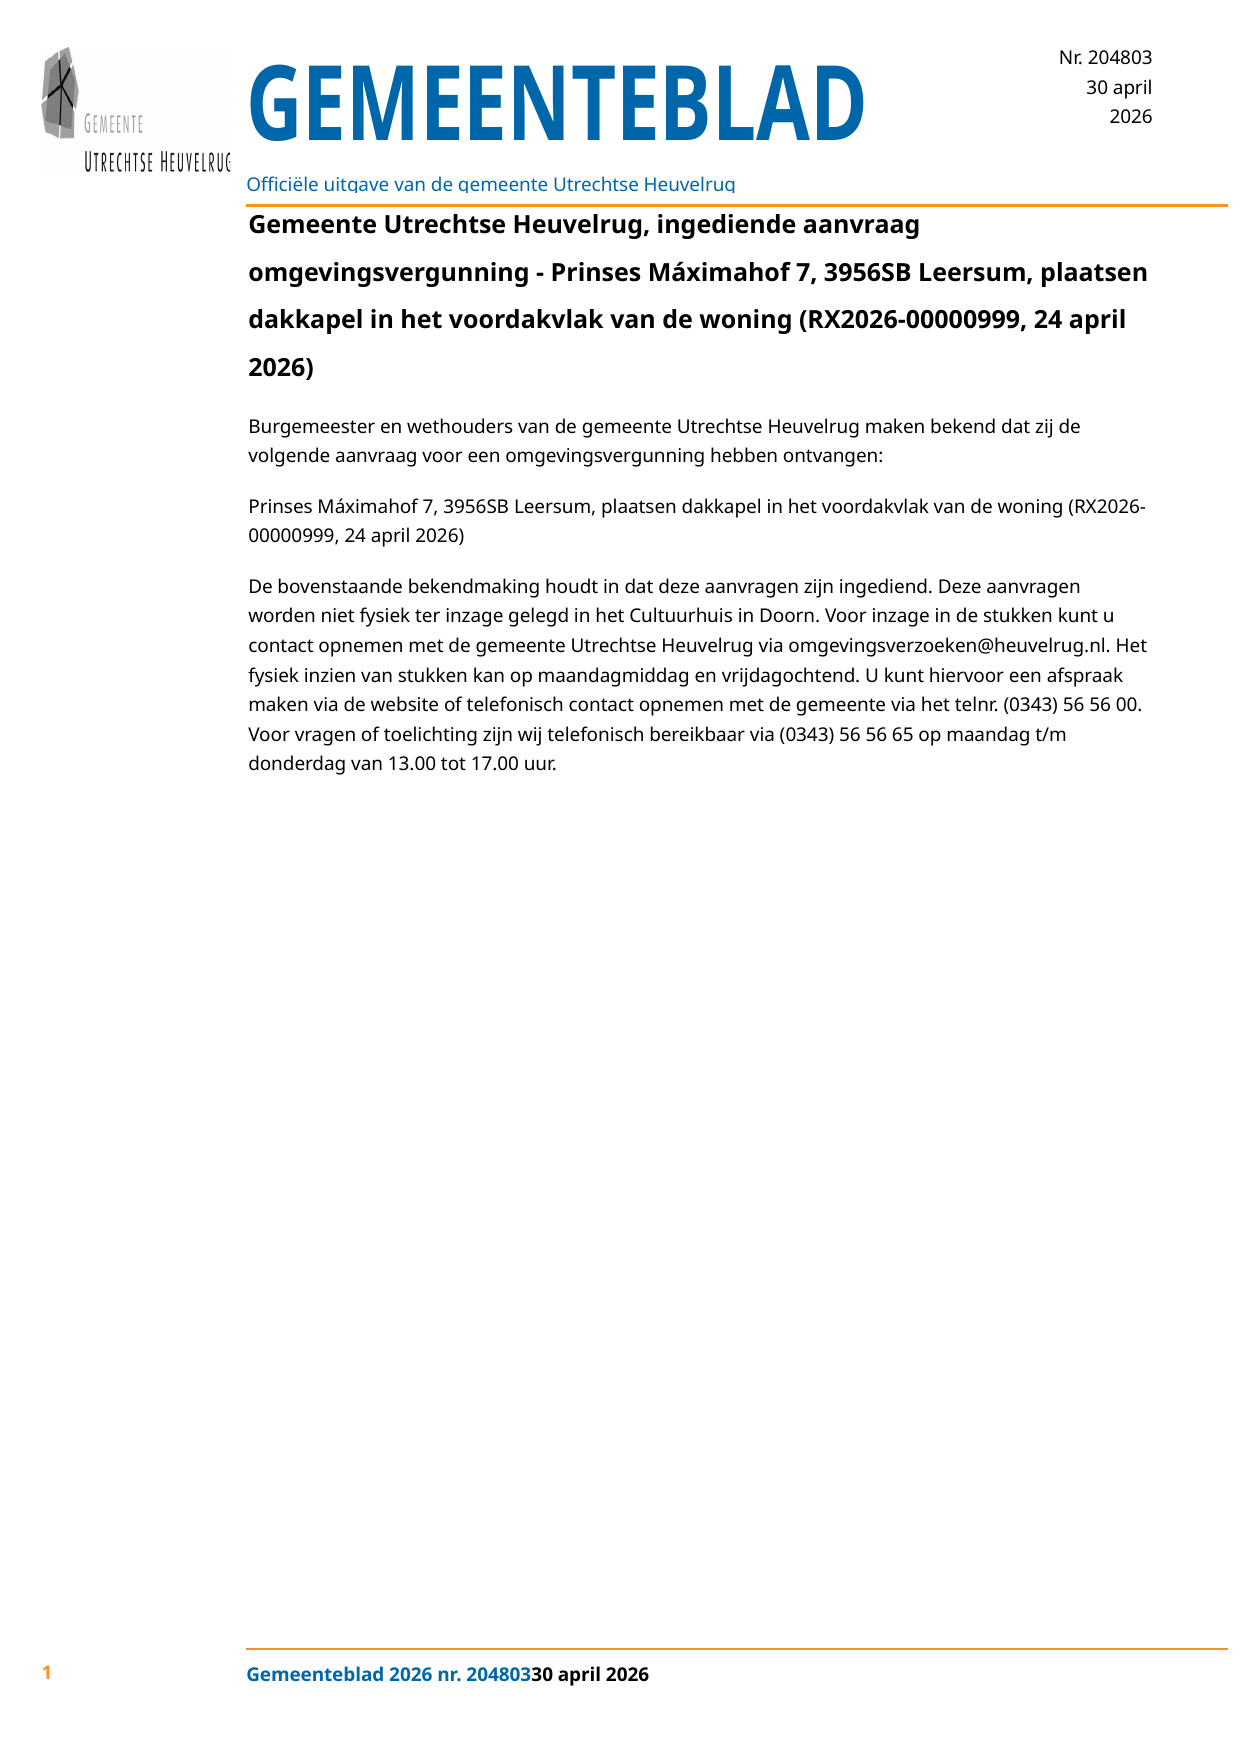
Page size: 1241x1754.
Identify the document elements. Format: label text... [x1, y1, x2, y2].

text Prinses Máximahof 7, 3956SB Leersum, plaatsen dakkapel in het voordakvlak van de woning (RX2026-00000999, 24 april 2026) [248, 493, 1152, 548]
text Burgemeester en wethouders van de gemeente Utrechtse Heuvelrug maken bekend dat zij de volgende aanvraag voor een omgevingsvergunning hebben ontvangen: [248, 413, 1152, 468]
picture [41, 47, 231, 172]
text Gemeente Utrechtse Heuvelrug, ingediende aanvraag omgevingsvergunning - Prinses Máximahof 7, 3956SB Leersum, plaatsen dakkapel in het voordakvlak van de woning (RX2026-00000999, 24 april 2026) [248, 207, 1152, 384]
text De bovenstaande bekendmaking houdt in dat deze aanvragen zijn ingediend. Deze aanvragen worden niet fysiek ter inzage gelegd in het Cultuurhuis in Doorn. Voor inzage in de stukken kunt u contact opnemen met de gemeente Utrechtse Heuvelrug via omgevingsverzoeken@heuvelrug.nl. Het fysiek inzien van stukken kan op maandagmiddag en vrijdagochtend. U kunt hiervoor een afspraak maken via de website of telefonisch contact opnemen met de gemeente via het telnr. (0343) 56 56 00. Voor vragen of toelichting zijn wij telefonisch bereikbaar via (0343) 56 56 65 op maandag t/m donderdag van 13.00 tot 17.00 uur. [248, 573, 1152, 776]
